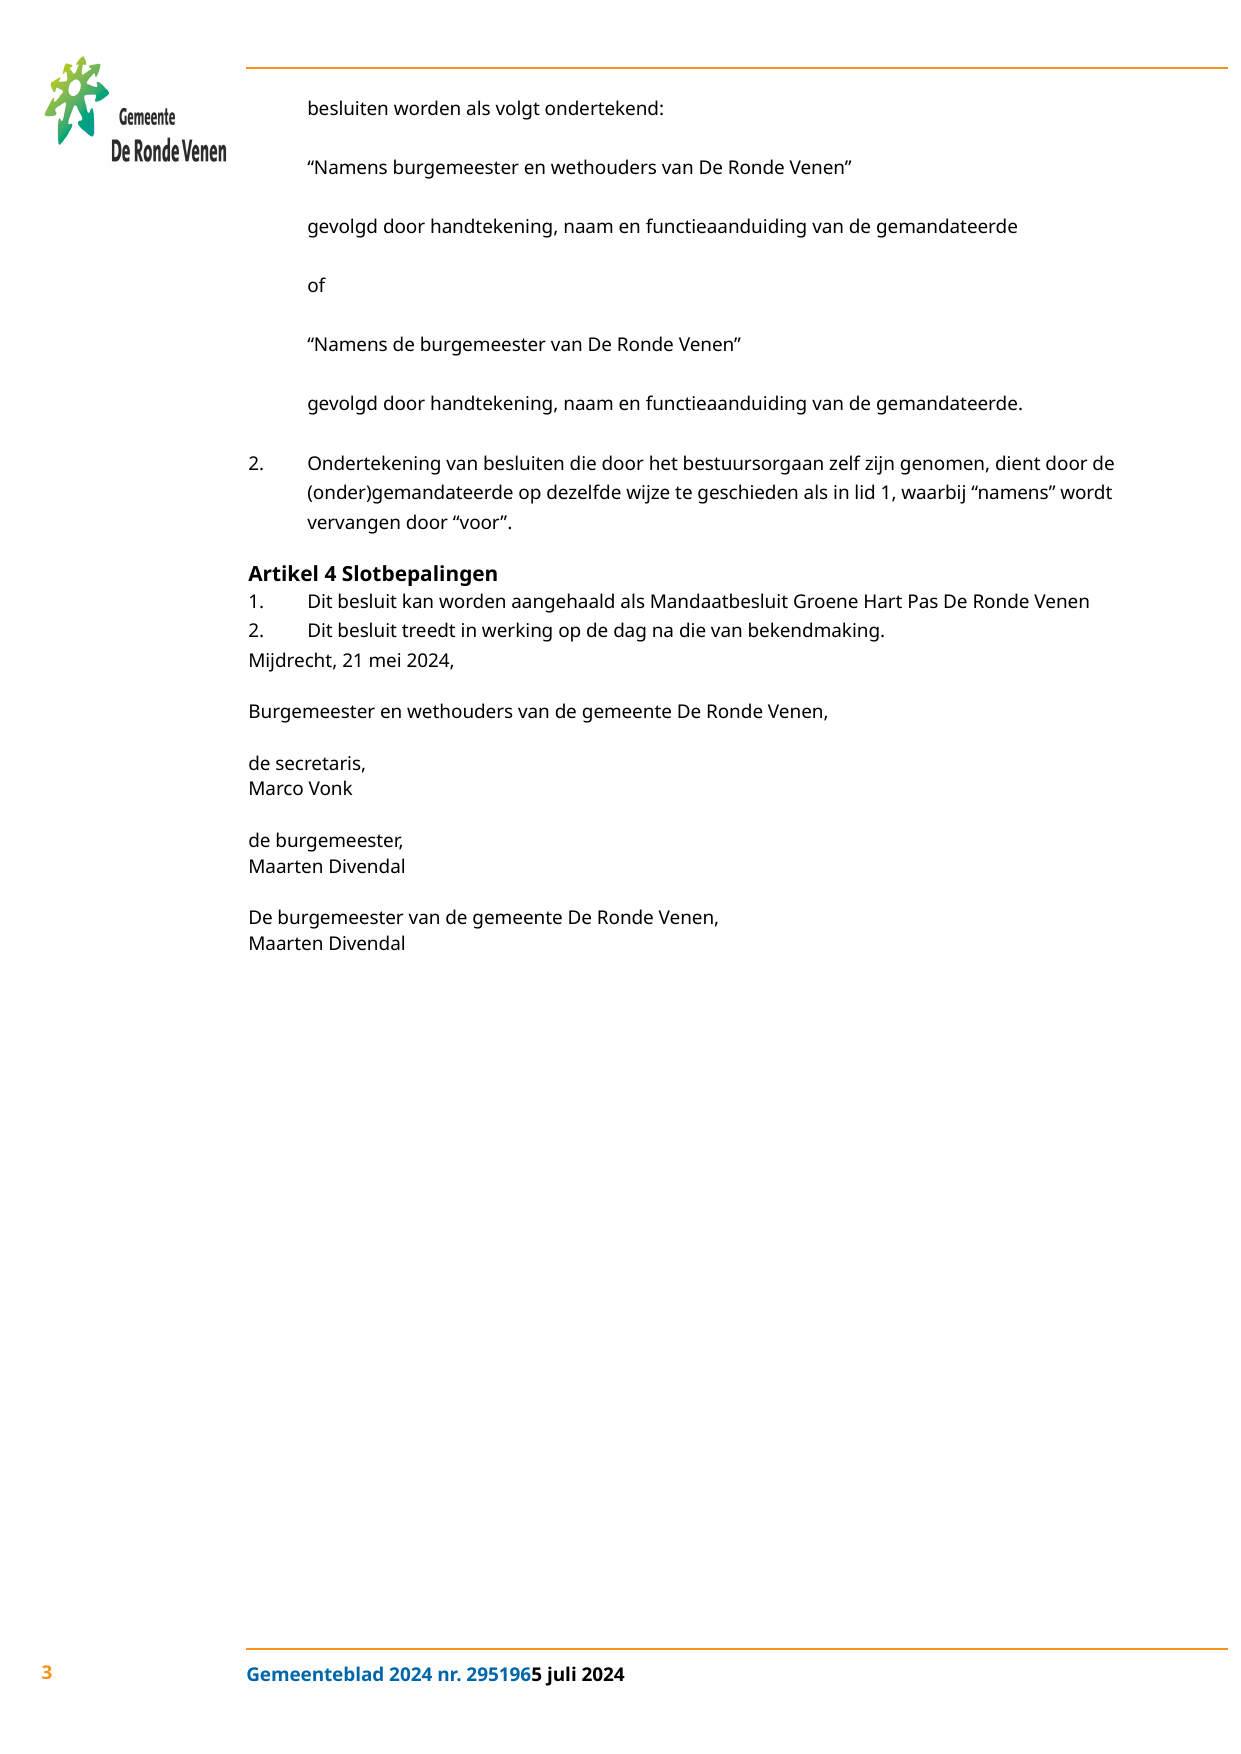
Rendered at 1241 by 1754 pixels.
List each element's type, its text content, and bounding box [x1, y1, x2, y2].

text de burgemeester, [248, 827, 1152, 853]
text Maarten Divendal [248, 853, 1152, 878]
text Mijdrecht, 21 mei 2024, [248, 647, 1152, 673]
text Burgemeester en wethouders van de gemeente De Ronde Venen, [248, 698, 1152, 724]
list gevolgd door handtekening, naam en functieaanduiding van de gemandateerde [248, 213, 1152, 239]
list Dit besluit treedt in werking op de dag na die van bekendmaking. [248, 617, 1152, 643]
list gevolgd door handtekening, naam en functieaanduiding van de gemandateerde. [248, 391, 1152, 416]
text De burgemeester van de gemeente De Ronde Venen, [248, 904, 1152, 930]
picture [41, 47, 231, 172]
text Artikel 4 Slotbepalingen [248, 559, 1152, 588]
list Dit besluit kan worden aangehaald als Mandaatbesluit Groene Hart Pas De Ronde Venen [248, 588, 1152, 613]
list Ondertekening van besluiten die door het bestuursorgaan zelf zijn genomen, dient door de (onder)gemandateerde op dezelfde wijze te geschieden als in lid 1, waarbij “namens” wordt vervangen door “voor”. [248, 450, 1152, 535]
list “Namens burgemeester en wethouders van De Ronde Venen” [248, 154, 1152, 180]
list “Namens de burgemeester van De Ronde Venen” [248, 331, 1152, 357]
text de secretaris, [248, 750, 1152, 776]
list of [248, 272, 1152, 298]
text Maarten Divendal [248, 930, 1152, 956]
text Marco Vonk [248, 776, 1152, 801]
list besluiten worden als volgt ondertekend: [248, 95, 1152, 121]
